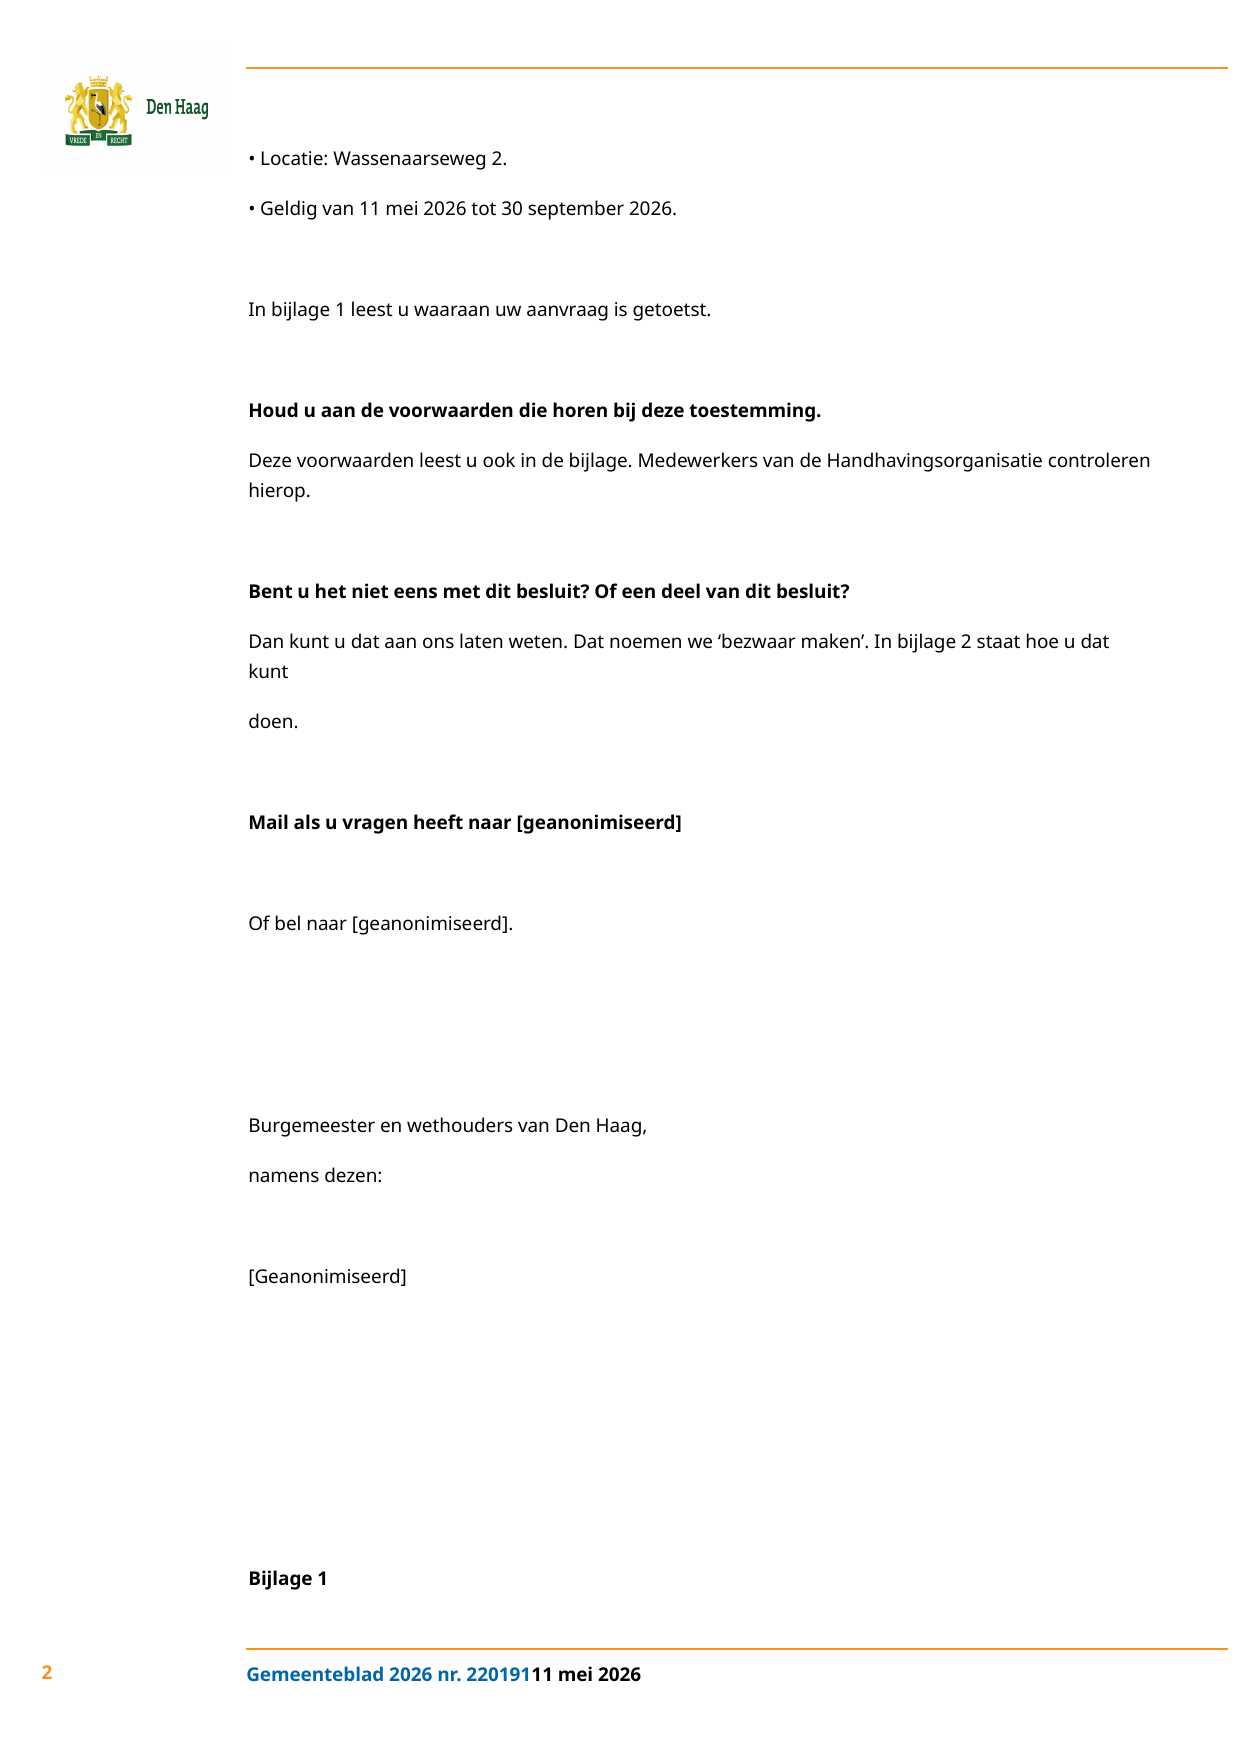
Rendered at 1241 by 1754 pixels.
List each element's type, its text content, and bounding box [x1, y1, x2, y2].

text Houd u aan de voorwaarden die horen bij deze toestemming. [248, 397, 1152, 423]
text In bijlage 1 leest u waaraan uw aanvraag is getoetst. [248, 296, 1152, 322]
text • Locatie: Wassenaarseweg 2. [248, 145, 1152, 171]
text doen. [248, 708, 1152, 734]
text Mail als u vragen heeft naar [geanonimiseerd] [248, 809, 1152, 835]
text • Geldig van 11 mei 2026 tot 30 september 2026. [248, 196, 1152, 221]
text Bijlage 1 [248, 1566, 1152, 1591]
text Bent u het niet eens met dit besluit? Of een deel van dit besluit? [248, 578, 1152, 604]
text namens dezen: [248, 1162, 1152, 1188]
picture [41, 47, 231, 172]
text Dan kunt u dat aan ons laten weten. Dat noemen we ‘bezwaar maken’. In bijlage 2 staat hoe u dat kunt [248, 628, 1152, 684]
text Of bel naar [geanonimiseerd]. [248, 910, 1152, 936]
text [Geanonimiseerd] [248, 1263, 1152, 1289]
text Burgemeester en wethouders van Den Haag, [248, 1112, 1152, 1138]
text Deze voorwaarden leest u ook in de bijlage. Medewerkers van de Handhavingsorganisatie controleren hierop. [248, 448, 1152, 503]
